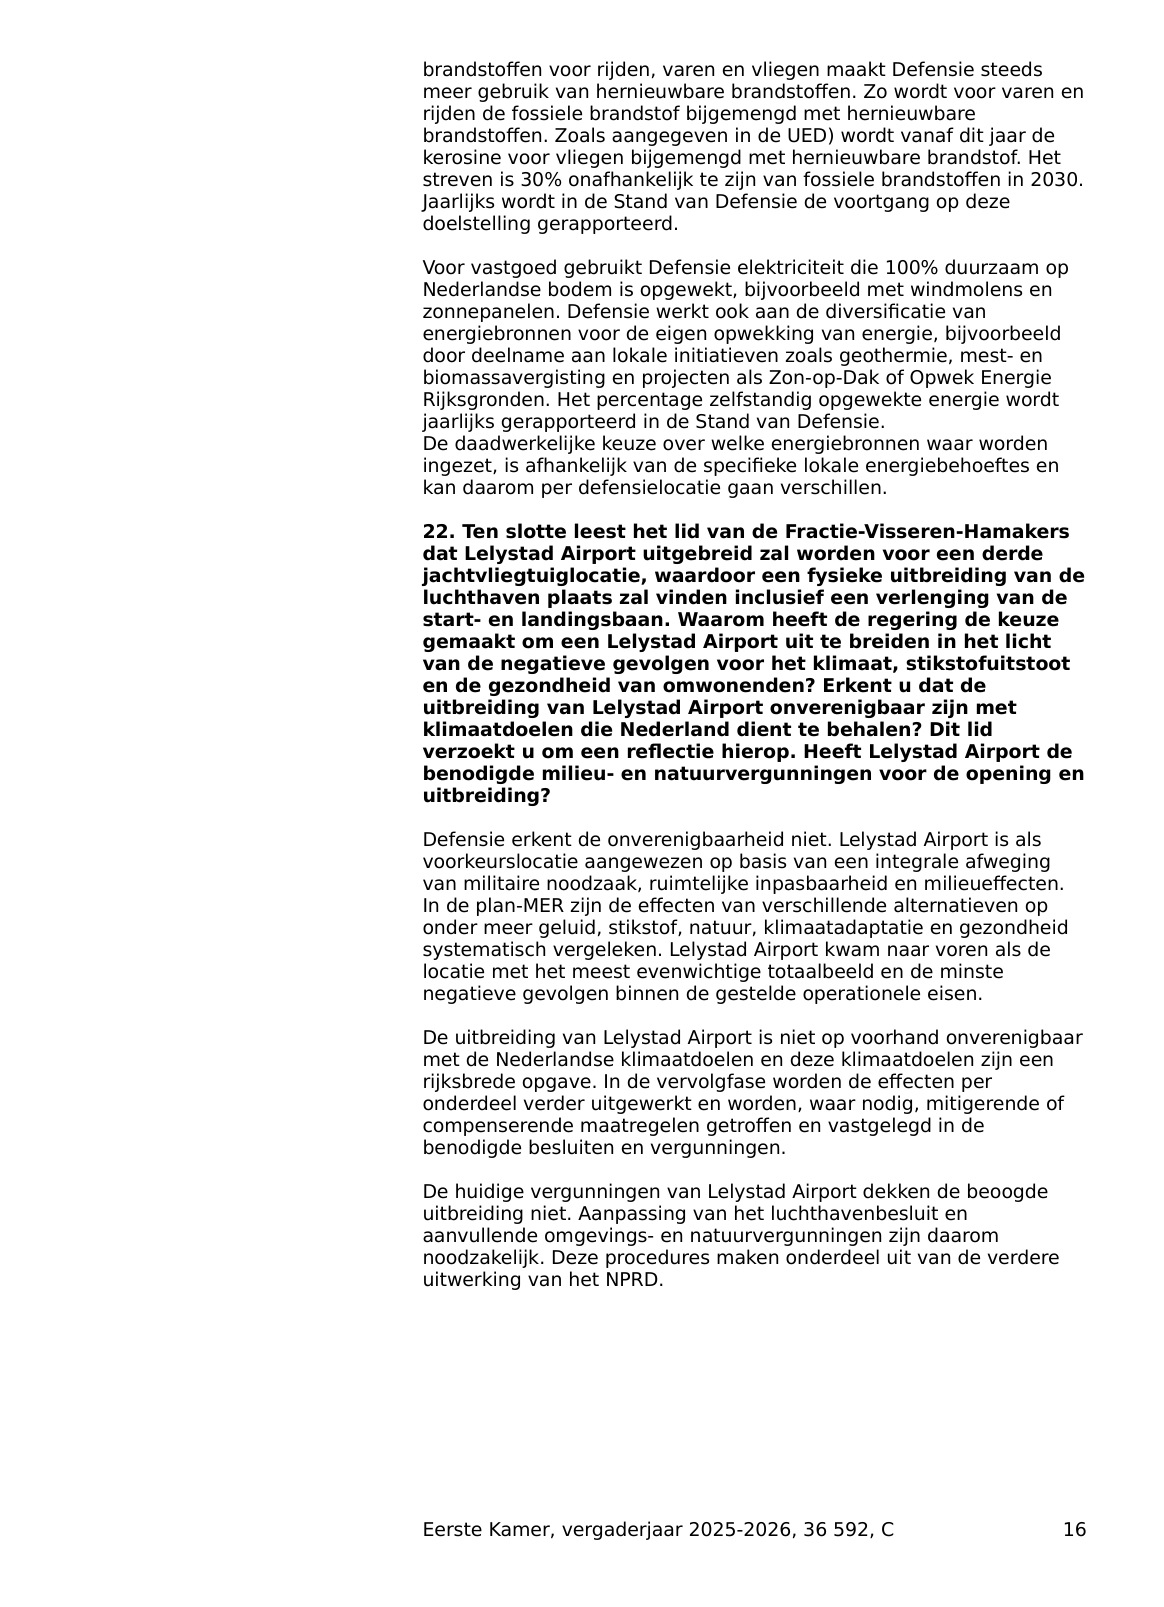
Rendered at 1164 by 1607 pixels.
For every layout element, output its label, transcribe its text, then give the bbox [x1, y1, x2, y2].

text brandstoffen voor rijden, varen en vliegen maakt Defensie steeds meer gebruik van hernieuwbare brandstoffen. Zo wordt voor varen en rijden de fossiele brandstof bijgemengd met hernieuwbare brandstoffen. Zoals aangegeven in de UED) wordt vanaf dit jaar de kerosine voor vliegen bijgemengd met hernieuwbare brandstof. Het streven is 30% onafhankelijk te zijn van fossiele brandstoffen in 2030. Jaarlijks wordt in de Stand van Defensie de voortgang op deze doelstelling gerapporteerd. [422, 59, 1087, 235]
text De huidige vergunningen van Lelystad Airport dekken de beoogde uitbreiding niet. Aanpassing van het luchthavenbesluit en aanvullende omgevings- en natuurvergunningen zijn daarom noodzakelijk. Deze procedures maken onderdeel uit van de verdere uitwerking van het NPRD. [422, 1181, 1087, 1291]
text Voor vastgoed gebruikt Defensie elektriciteit die 100% duurzaam op Nederlandse bodem is opgewekt, bijvoorbeeld met windmolens en zonnepanelen. Defensie werkt ook aan de diversificatie van energiebronnen voor de eigen opwekking van energie, bijvoorbeeld door deelname aan lokale initiatieven zoals geothermie, mest- en biomassavergisting en projecten als Zon-op-Dak of Opwek Energie Rijksgronden. Het percentage zelfstandig opgewekte energie wordt jaarlijks gerapporteerd in de Stand van Defensie. [422, 257, 1087, 433]
text 22. Ten slotte leest het lid van de Fractie-Visseren-Hamakers dat Lelystad Airport uitgebreid zal worden voor een derde jachtvliegtuiglocatie, waardoor een fysieke uitbreiding van de luchthaven plaats zal vinden inclusief een verlenging van de start- en landingsbaan. Waarom heeft de regering de keuze gemaakt om een Lelystad Airport uit te breiden in het licht van de negatieve gevolgen voor het klimaat, stikstofuitstoot en de gezondheid van omwonenden? Erkent u dat de uitbreiding van Lelystad Airport onverenigbaar zijn met klimaatdoelen die Nederland dient te behalen? Dit lid verzoekt u om een reflectie hierop. Heeft Lelystad Airport de benodigde milieu- en natuurvergunningen voor de opening en uitbreiding? [422, 521, 1087, 807]
text De uitbreiding van Lelystad Airport is niet op voorhand onverenigbaar met de Nederlandse klimaatdoelen en deze klimaatdoelen zijn een rijksbrede opgave. In de vervolgfase worden de effecten per onderdeel verder uitgewerkt en worden, waar nodig, mitigerende of compenserende maatregelen getroffen en vastgelegd in de benodigde besluiten en vergunningen. [422, 1027, 1087, 1159]
text Defensie erkent de onverenigbaarheid niet. Lelystad Airport is als voorkeurslocatie aangewezen op basis van een integrale afweging van militaire noodzaak, ruimtelijke inpasbaarheid en milieueffecten. In de plan-MER zijn de effecten van verschillende alternatieven op onder meer geluid, stikstof, natuur, klimaatadaptatie en gezondheid systematisch vergeleken. Lelystad Airport kwam naar voren als de locatie met het meest evenwichtige totaalbeeld en de minste negatieve gevolgen binnen de gestelde operationele eisen. [422, 829, 1087, 1005]
text De daadwerkelijke keuze over welke energiebronnen waar worden ingezet, is afhankelijk van de specifieke lokale energiebehoeftes en kan daarom per defensielocatie gaan verschillen. [422, 433, 1087, 499]
